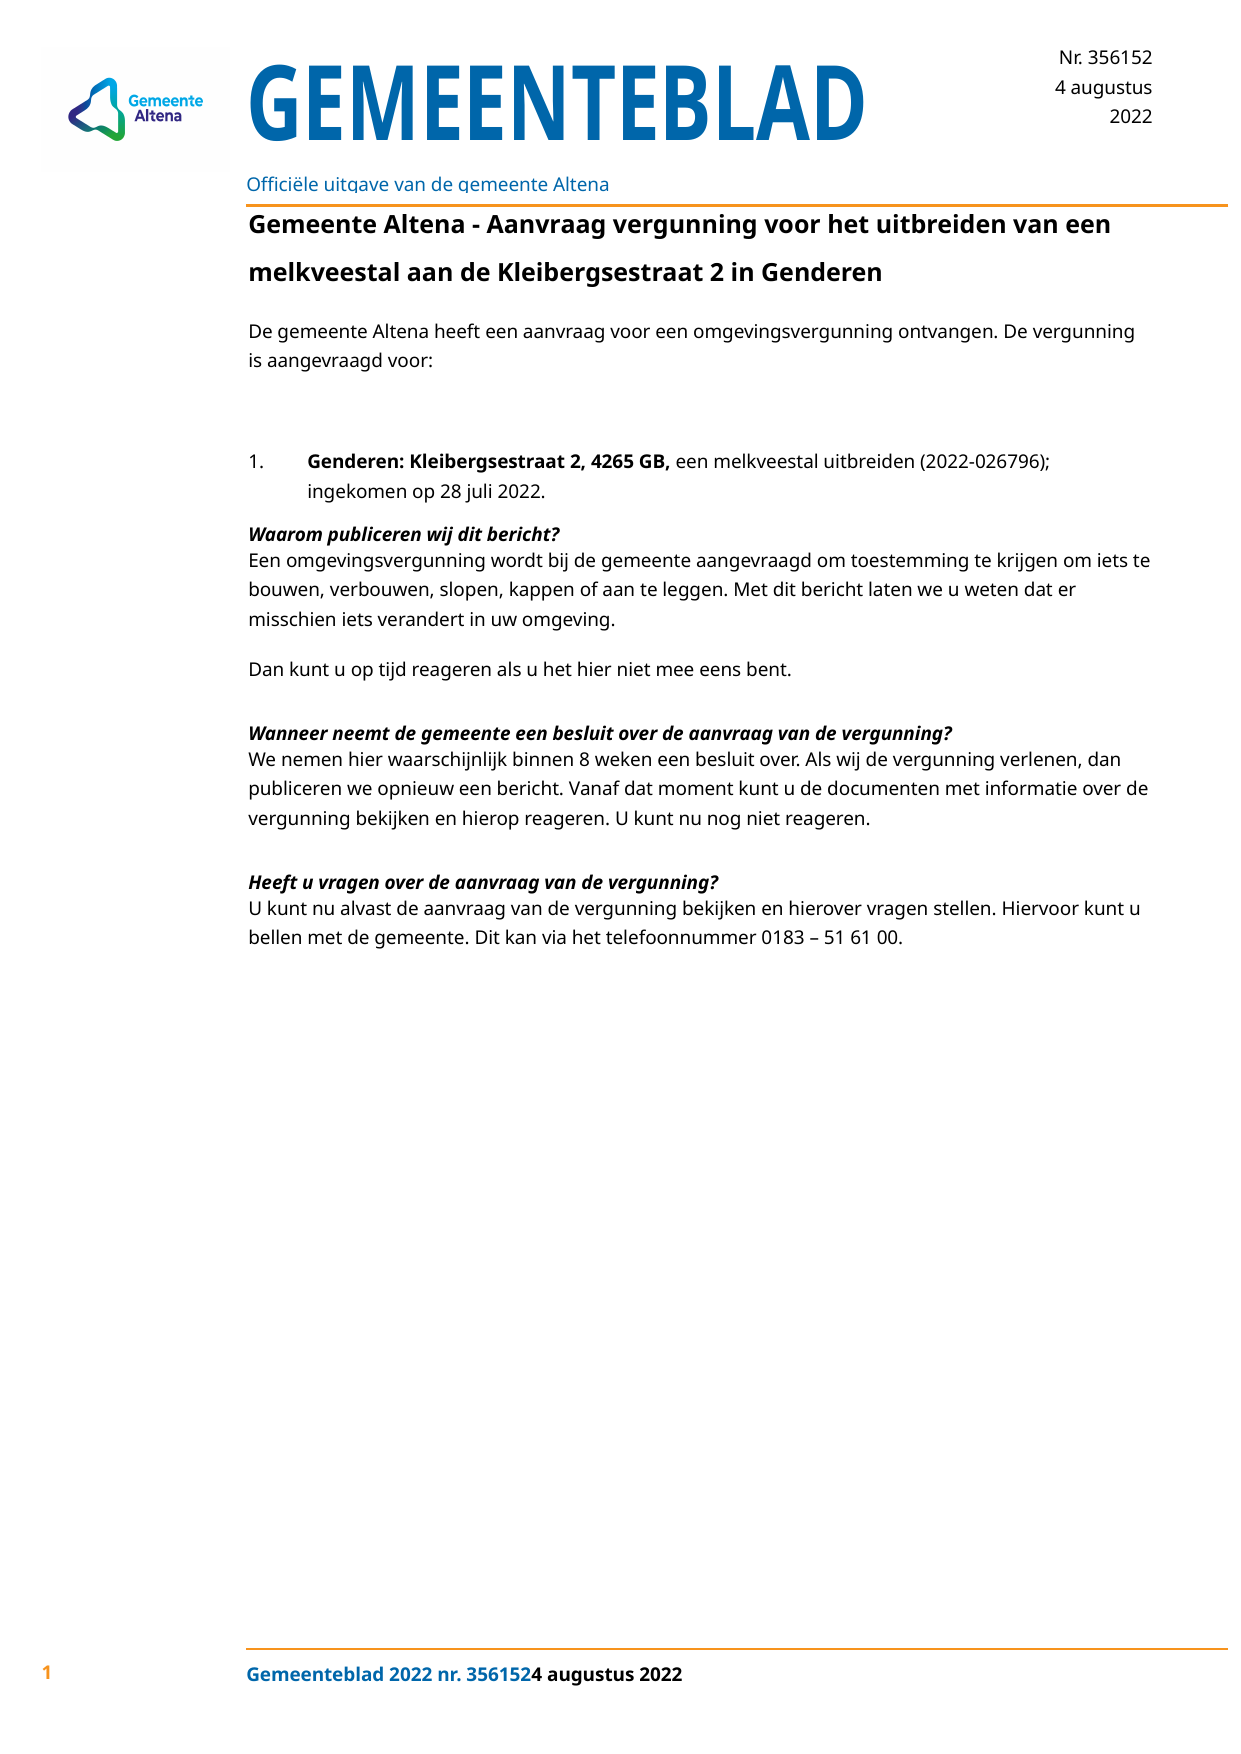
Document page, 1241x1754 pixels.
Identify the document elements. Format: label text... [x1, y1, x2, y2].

text We nemen hier waarschijnlijk binnen 8 weken een besluit over. Als wij de vergunning verlenen, dan publiceren we opnieuw een bericht. Vanaf dat moment kunt u de documenten met informatie over de vergunning bekijken en hierop reageren. U kunt nu nog niet reageren. [248, 746, 1152, 831]
text Wanneer neemt de gemeente een besluit over de aanvraag van de vergunning? [248, 720, 1152, 746]
text De gemeente Altena heeft een aanvraag voor een omgevingsvergunning ontvangen. De vergunning is aangevraagd voor: [248, 318, 1152, 373]
text Gemeente Altena - Aanvraag vergunning voor het uitbreiden van een melkveestal aan de Kleibergsestraat 2 in Genderen [248, 207, 1152, 288]
text Heeft u vragen over de aanvraag van de vergunning? [248, 869, 1152, 895]
list Genderen: Kleibergsestraat 2, 4265 GB, een melkveestal uitbreiden (2022-026796); ingekomen op 28 juli 2022. [248, 448, 1152, 504]
text Een omgevingsvergunning wordt bij de gemeente aangevraagd om toestemming te krijgen om iets te bouwen, verbouwen, slopen, kappen of aan te leggen. Met dit bericht laten we u weten dat er misschien iets verandert in uw omgeving. [248, 547, 1152, 632]
picture [41, 47, 231, 172]
text Waarom publiceren wij dit bericht? [248, 521, 1152, 547]
text Dan kunt u op tijd reageren als u het hier niet mee eens bent. [248, 656, 1152, 682]
text U kunt nu alvast de aanvraag van de vergunning bekijken en hierover vragen stellen. Hiervoor kunt u bellen met de gemeente. Dit kan via het telefoonnummer 0183 – 51 61 00. [248, 895, 1152, 950]
